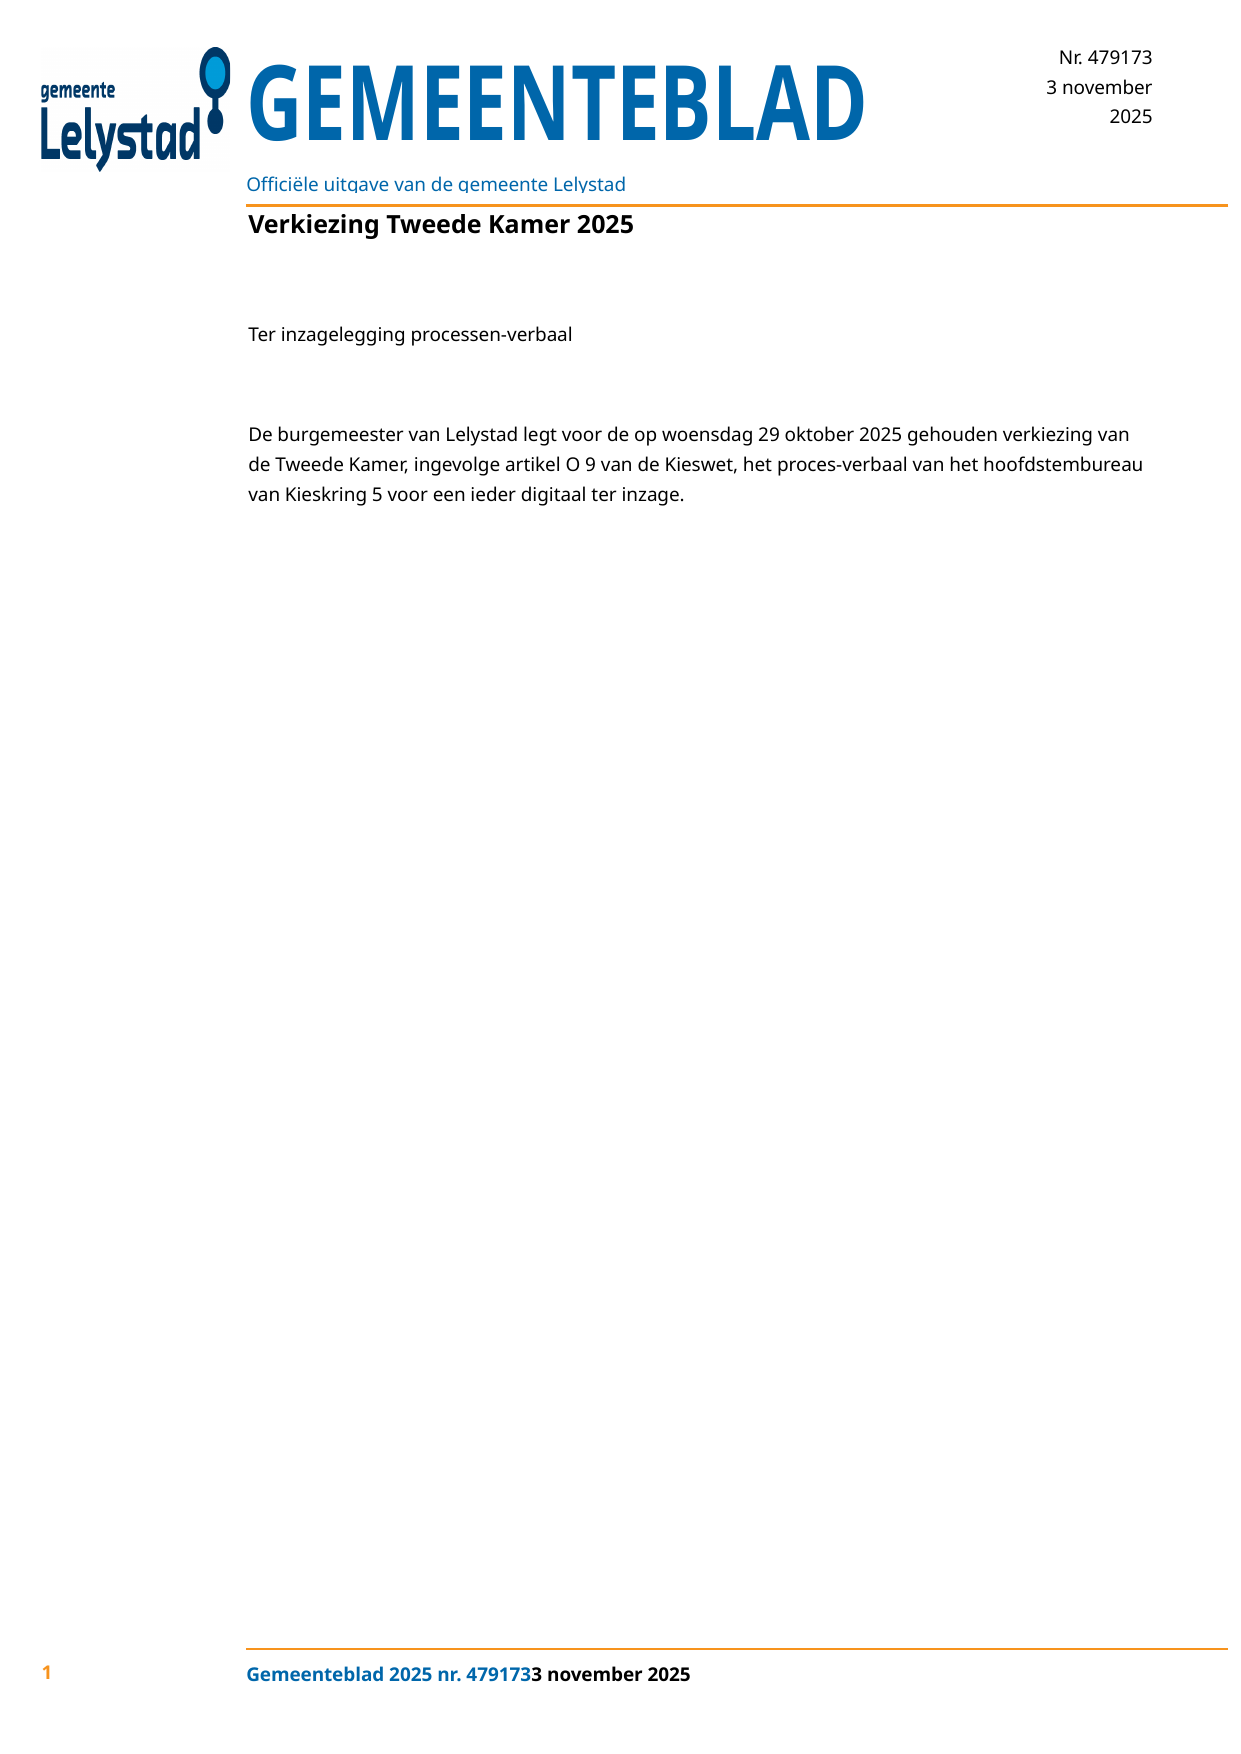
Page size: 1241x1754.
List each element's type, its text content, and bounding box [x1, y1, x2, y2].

picture [41, 47, 231, 172]
text Ter inzagelegging processen-verbaal [248, 321, 1152, 346]
text Verkiezing Tweede Kamer 2025 [248, 207, 1152, 241]
text De burgemeester van Lelystad legt voor de op woensdag 29 oktober 2025 gehouden verkiezing van de Tweede Kamer, ingevolge artikel O 9 van de Kieswet, het proces-verbaal van het hoofdstembureau van Kieskring 5 voor een ieder digitaal ter inzage. [248, 422, 1152, 506]
